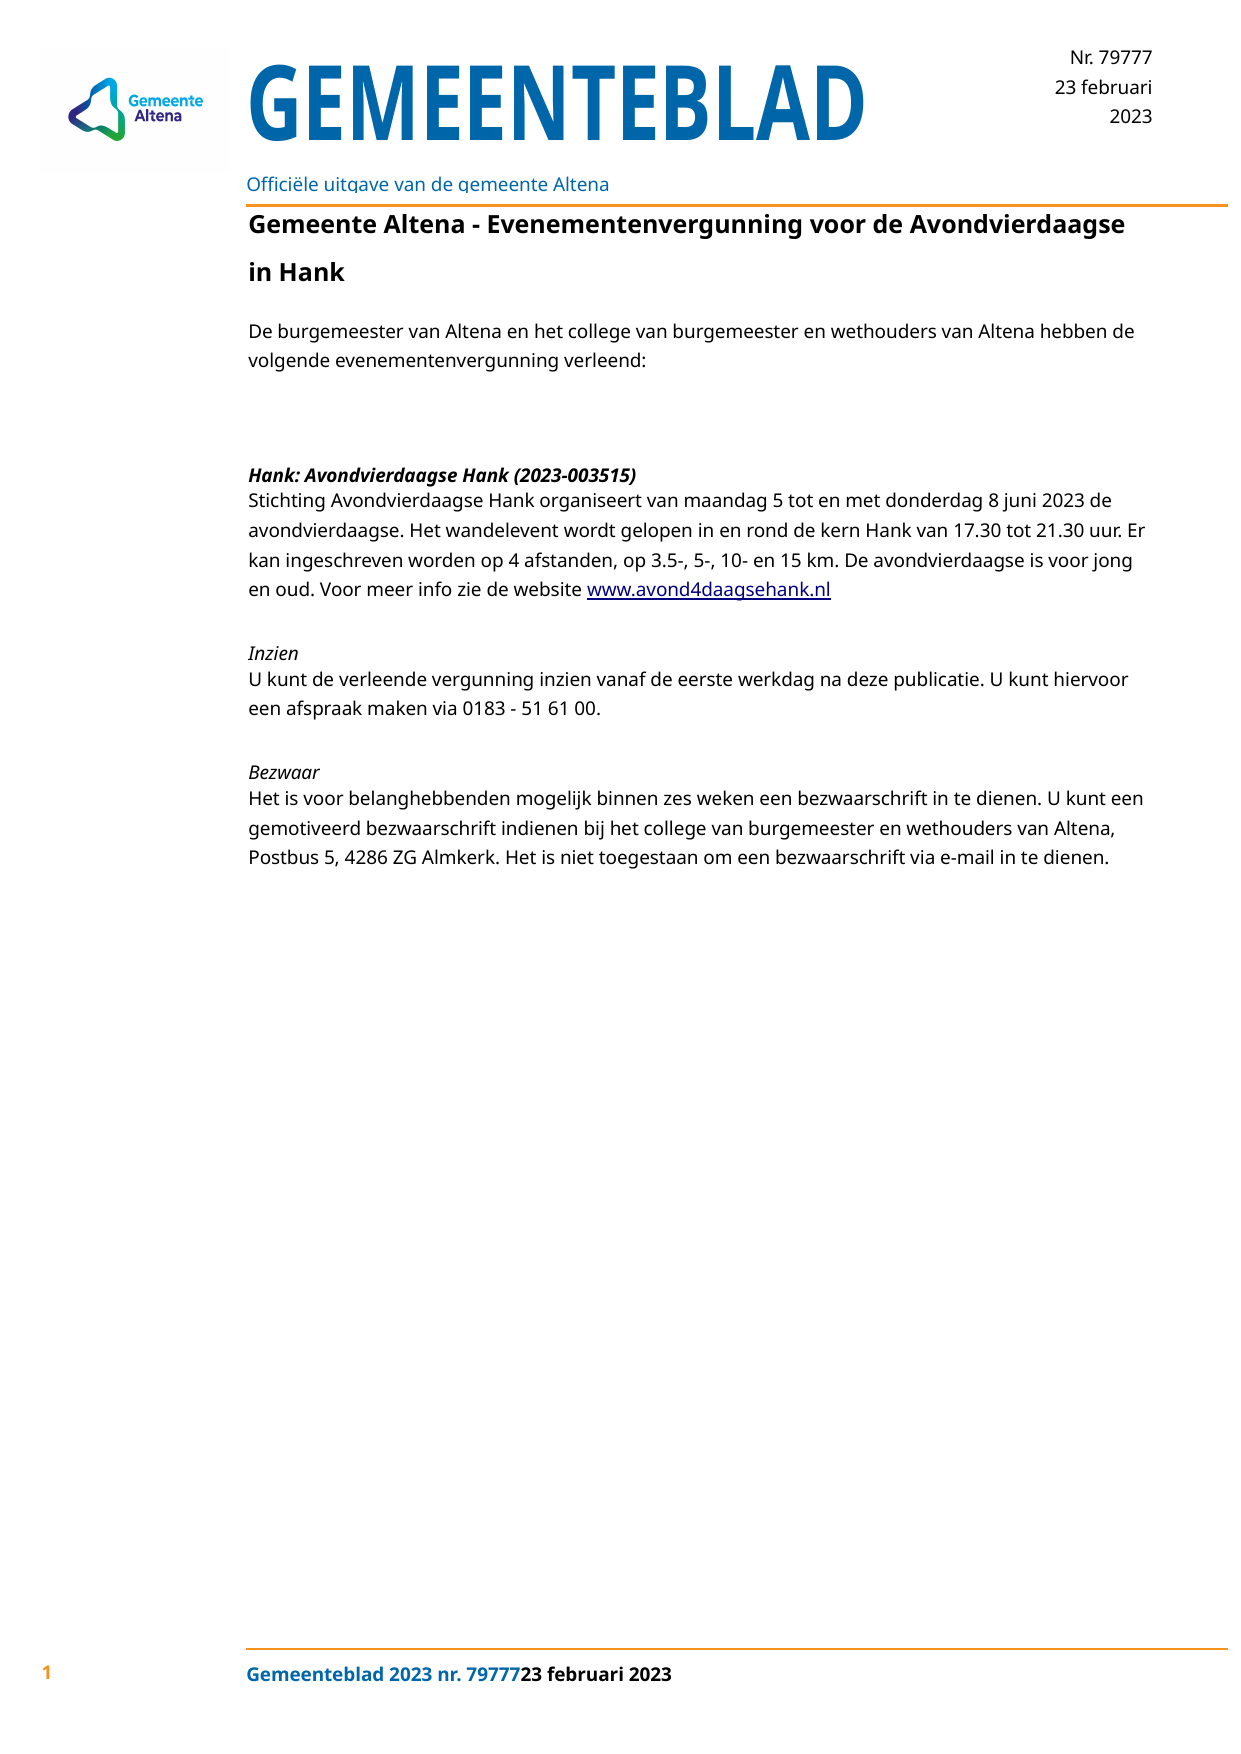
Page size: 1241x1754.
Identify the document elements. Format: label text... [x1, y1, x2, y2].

text Stichting Avondvierdaagse Hank organiseert van maandag 5 tot en met donderdag 8 juni 2023 de avondvierdaagse. Het wandelevent wordt gelopen in en rond de kern Hank van 17.30 tot 21.30 uur. Er kan ingeschreven worden op 4 afstanden, op 3.5-, 5-, 10- en 15 km. De avondvierdaagse is voor jong en oud. Voor meer info zie de website www.avond4daagsehank.nl [248, 488, 1152, 602]
text Hank: Avondvierdaagse Hank (2023-003515) [248, 462, 1152, 488]
text U kunt de verleende vergunning inzien vanaf de eerste werkdag na deze publicatie. U kunt hiervoor een afspraak maken via 0183 - 51 61 00. [248, 666, 1152, 721]
text Gemeente Altena - Evenementenvergunning voor de Avondvierdaagse in Hank [248, 207, 1152, 288]
text De burgemeester van Altena en het college van burgemeester en wethouders van Altena hebben de volgende evenementenvergunning verleend: [248, 318, 1152, 373]
text Inzien [248, 640, 1152, 666]
text Het is voor belanghebbenden mogelijk binnen zes weken een bezwaarschrift in te dienen. U kunt een gemotiveerd bezwaarschrift indienen bij het college van burgemeester en wethouders van Altena, Postbus 5, 4286 ZG Almkerk. Het is niet toegestaan om een bezwaarschrift via e-mail in te dienen. [248, 785, 1152, 870]
text Bezwaar [248, 759, 1152, 785]
picture [41, 47, 231, 172]
